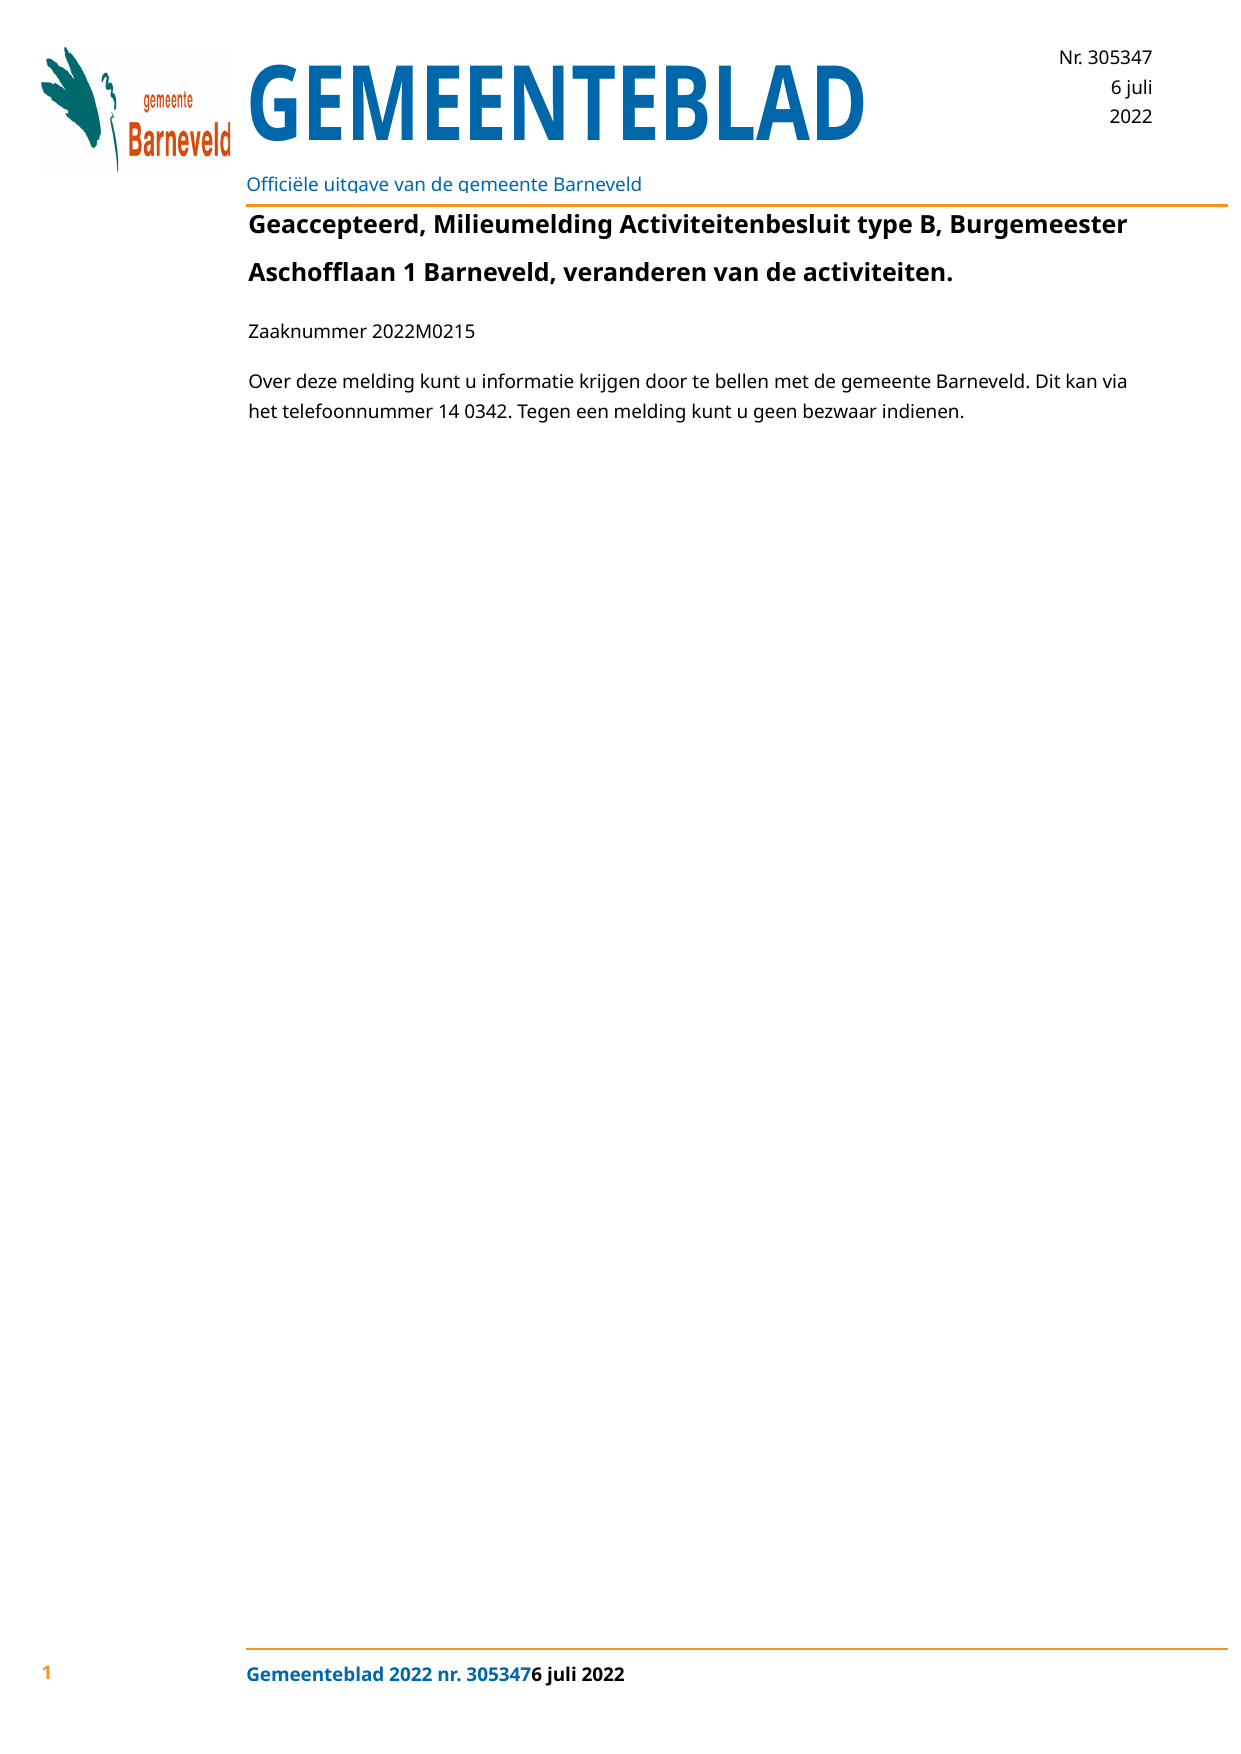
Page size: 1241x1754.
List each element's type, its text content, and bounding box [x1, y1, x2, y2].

text Geaccepteerd, Milieumelding Activiteitenbesluit type B, Burgemeester Aschofflaan 1 Barneveld, veranderen van de activiteiten. [248, 207, 1152, 288]
picture [41, 47, 231, 172]
text Over deze melding kunt u informatie krijgen door te bellen met de gemeente Barneveld. Dit kan via het telefoonnummer 14 0342. Tegen een melding kunt u geen bezwaar indienen. [248, 368, 1152, 424]
text Zaaknummer 2022M0215 [248, 318, 1152, 344]
